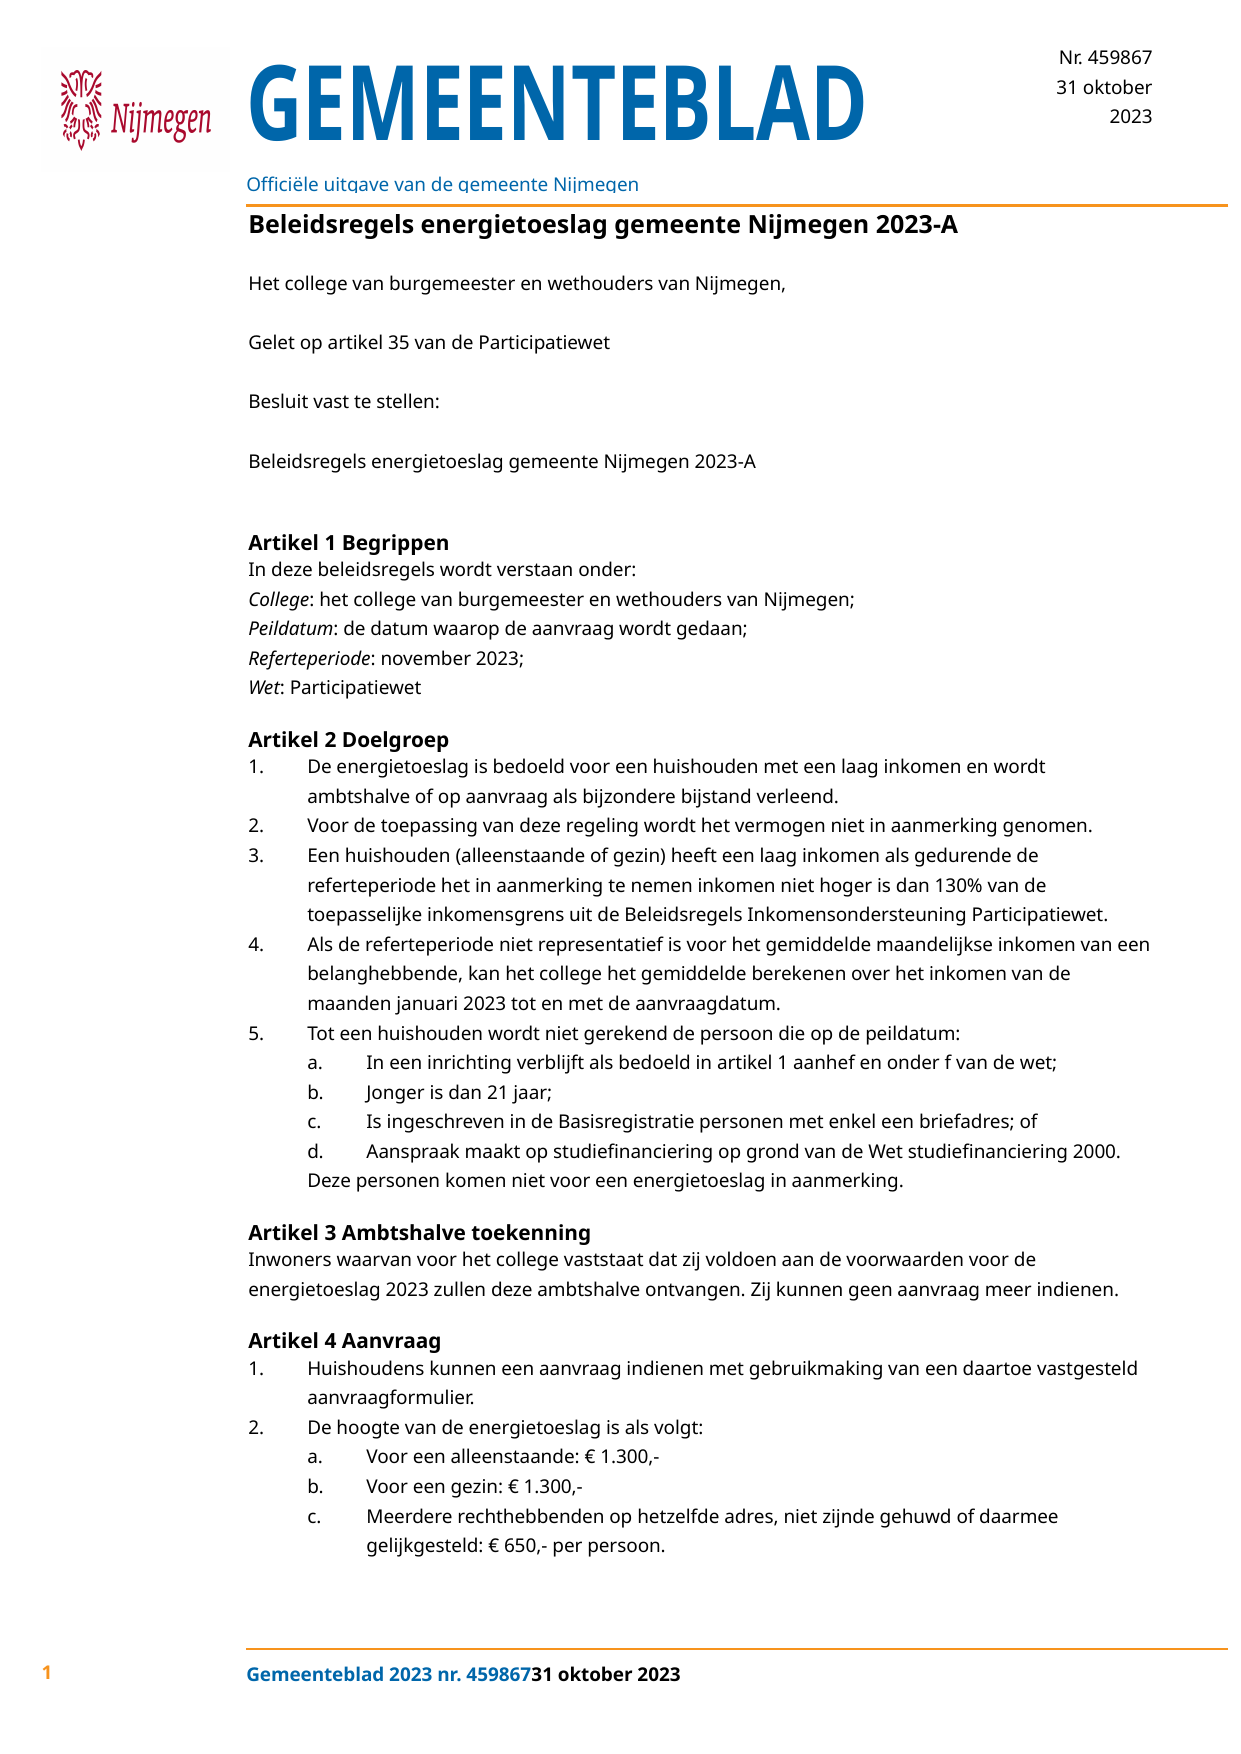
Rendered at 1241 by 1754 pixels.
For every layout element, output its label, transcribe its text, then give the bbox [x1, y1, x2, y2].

list Als de referteperiode niet representatief is voor het gemiddelde maandelijkse inkomen van een belanghebbende, kan het college het gemiddelde berekenen over het inkomen van de maanden januari 2023 tot en met de aanvraagdatum. [248, 931, 1152, 1016]
text Wet: Participatiewet [248, 674, 1152, 700]
text Besluit vast te stellen: [248, 389, 1152, 414]
list Huishoudens kunnen een aanvraag indienen met gebruikmaking van een daartoe vastgesteld aanvraagformulier. [248, 1355, 1152, 1410]
list Jonger is dan 21 jaar; [307, 1079, 1152, 1104]
text Artikel 4 Aanvraag [248, 1326, 1152, 1355]
list Aanspraak maakt op studiefinanciering op grond van de Wet studiefinanciering 2000. [307, 1138, 1152, 1164]
list Voor de toepassing van deze regeling wordt het vermogen niet in aanmerking genomen. [248, 813, 1152, 838]
list Voor een alleenstaande: € 1.300,- [307, 1444, 1152, 1469]
text Beleidsregels energietoeslag gemeente Nijmegen 2023-A [248, 448, 1152, 473]
text Artikel 3 Ambtshalve toekenning [248, 1218, 1152, 1246]
text Inwoners waarvan voor het college vaststaat dat zij voldoen aan de voorwaarden voor de energietoeslag 2023 zullen deze ambtshalve ontvangen. Zij kunnen geen aanvraag meer indienen. [248, 1246, 1152, 1302]
picture [41, 47, 231, 172]
list In een inrichting verblijft als bedoeld in artikel 1 aanhef en onder f van de wet; [307, 1049, 1152, 1075]
text Artikel 2 Doelgroep [248, 725, 1152, 753]
text Artikel 1 Begrippen [248, 528, 1152, 556]
text Peildatum: de datum waarop de aanvraag wordt gedaan; [248, 615, 1152, 641]
text Gelet op artikel 35 van de Participatiewet [248, 329, 1152, 355]
list De hoogte van de energietoeslag is als volgt: [248, 1414, 1152, 1440]
list Voor een gezin: € 1.300,- [307, 1473, 1152, 1499]
list Tot een huishouden wordt niet gerekend de persoon die op de peildatum: [248, 1020, 1152, 1045]
list Een huishouden (alleenstaande of gezin) heeft een laag inkomen als gedurende de referteperiode het in aanmerking te nemen inkomen niet hoger is dan 130% van de toepasselijke inkomensgrens uit de Beleidsregels Inkomensondersteuning Participatiewet. [248, 842, 1152, 927]
list Deze personen komen niet voor een energietoeslag in aanmerking. [248, 1168, 1152, 1193]
list Is ingeschreven in de Basisregistratie personen met enkel een briefadres; of [307, 1108, 1152, 1134]
text Referteperiode: november 2023; [248, 645, 1152, 671]
list De energietoeslag is bedoeld voor een huishouden met een laag inkomen en wordt ambtshalve of op aanvraag als bijzondere bijstand verleend. [248, 753, 1152, 809]
text Het college van burgemeester en wethouders van Nijmegen, [248, 270, 1152, 296]
text Beleidsregels energietoeslag gemeente Nijmegen 2023-A [248, 207, 1152, 241]
text In deze beleidsregels wordt verstaan onder: [248, 556, 1152, 582]
text College: het college van burgemeester en wethouders van Nijmegen; [248, 586, 1152, 612]
list Meerdere rechthebbenden op hetzelfde adres, niet zijnde gehuwd of daarmee gelijkgesteld: € 650,- per persoon. [307, 1503, 1152, 1558]
